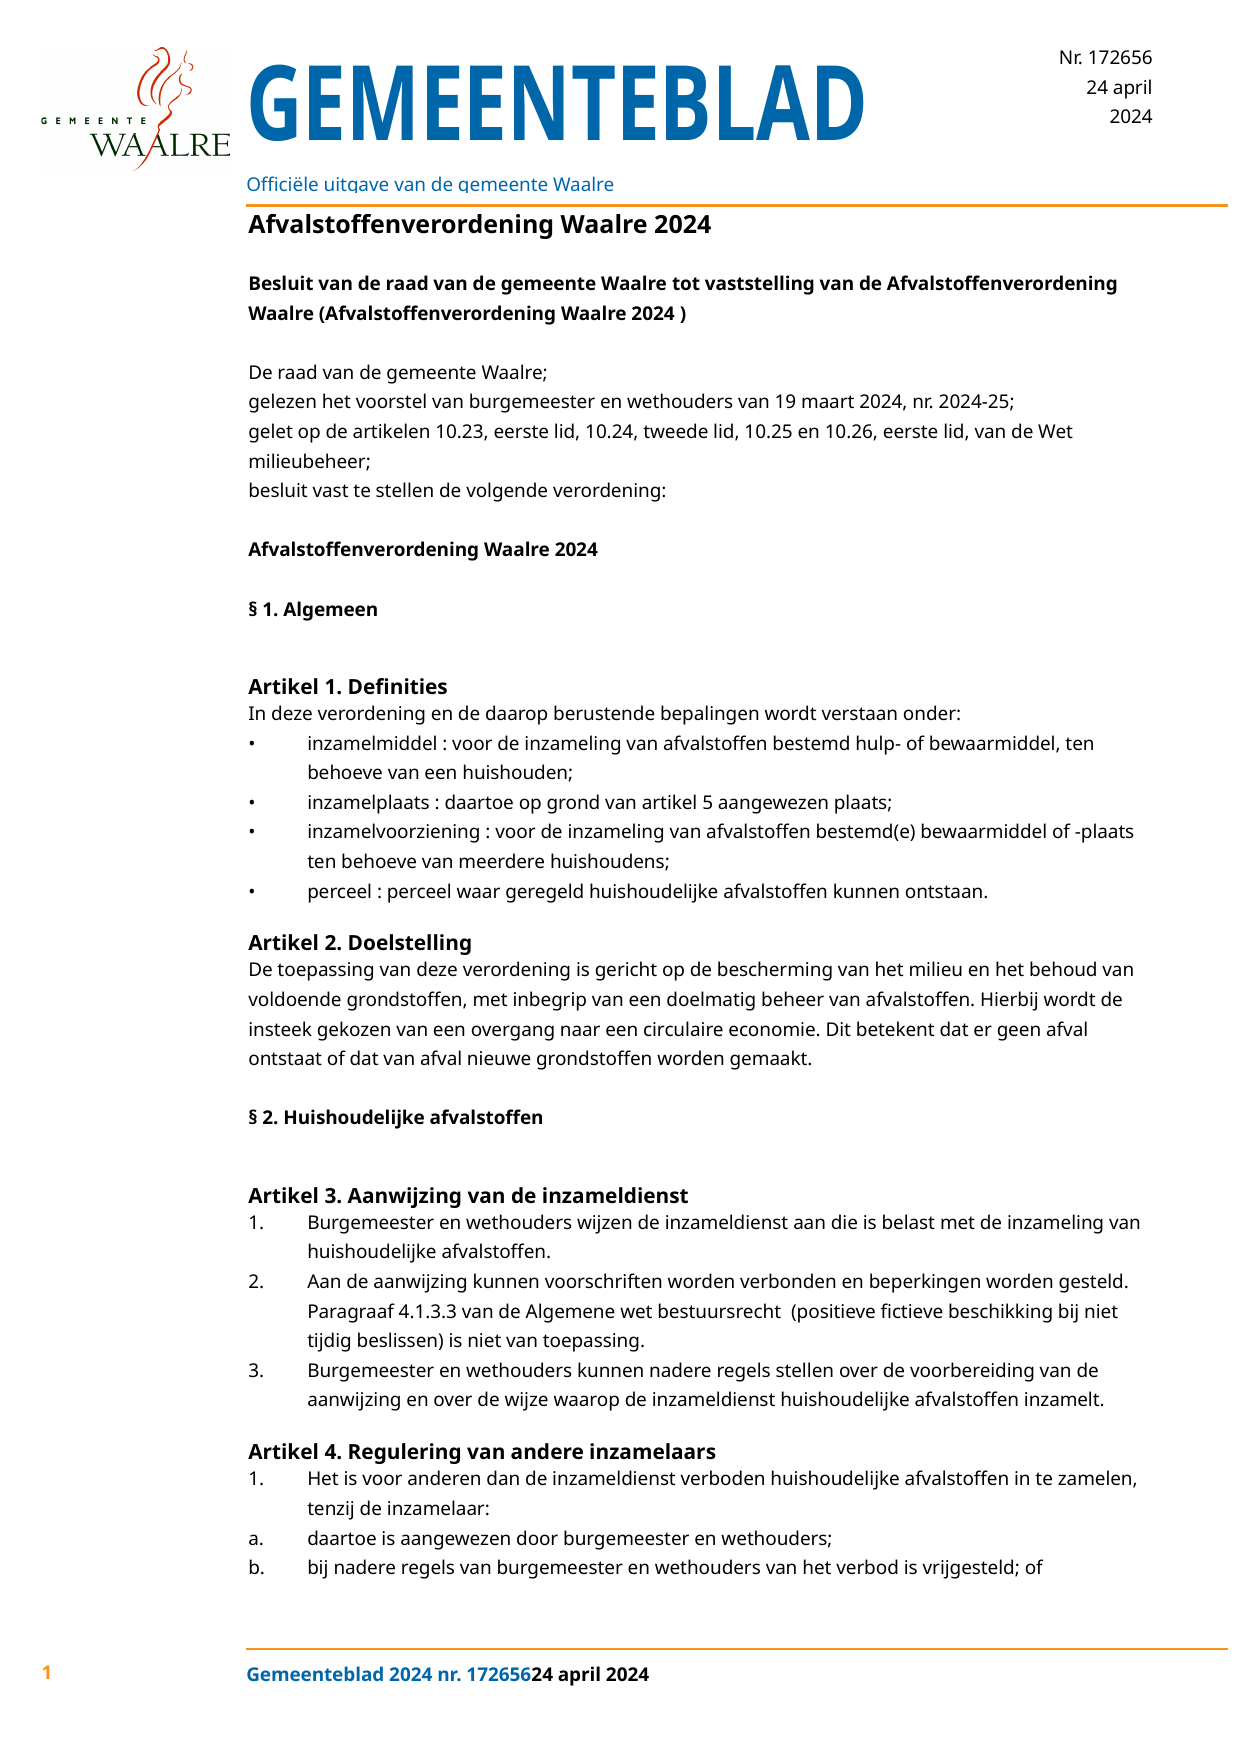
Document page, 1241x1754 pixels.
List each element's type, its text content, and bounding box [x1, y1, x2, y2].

list perceel : perceel waar geregeld huishoudelijke afvalstoffen kunnen ontstaan. [248, 878, 1152, 903]
text gelezen het voorstel van burgemeester en wethouders van 19 maart 2024, nr. 2024-25; [248, 389, 1152, 414]
text besluit vast te stellen de volgende verordening: [248, 477, 1152, 503]
text Artikel 4. Regulering van andere inzamelaars [248, 1437, 1152, 1466]
list inzamelvoorziening : voor de inzameling van afvalstoffen bestemd(e) bewaarmiddel of -plaats ten behoeve van meerdere huishoudens; [248, 819, 1152, 874]
text De toepassing van deze verordening is gericht op de bescherming van het milieu en het behoud van voldoende grondstoffen, met inbegrip van een doelmatig beheer van afvalstoffen. Hierbij wordt de insteek gekozen van een overgang naar een circulaire economie. Dit betekent dat er geen afval ontstaat of dat van afval nieuwe grondstoffen worden gemaakt. [248, 957, 1152, 1071]
list Burgemeester en wethouders wijzen de inzameldienst aan die is belast met de inzameling van huishoudelijke afvalstoffen. [248, 1209, 1152, 1264]
text § 2. Huishoudelijke afvalstoffen [248, 1104, 1152, 1130]
text § 1. Algemeen [248, 596, 1152, 621]
list Burgemeester en wethouders kunnen nadere regels stellen over de voorbereiding van de aanwijzing en over de wijze waarop de inzameldienst huishoudelijke afvalstoffen inzamelt. [248, 1357, 1152, 1412]
text Besluit van de raad van de gemeente Waalre tot vaststelling van de Afvalstoffenverordening Waalre (Afvalstoffenverordening Waalre 2024 ) [248, 270, 1152, 326]
text Afvalstoffenverordening Waalre 2024 [248, 537, 1152, 562]
list inzamelplaats : daartoe op grond van artikel 5 aangewezen plaats; [248, 789, 1152, 815]
text De raad van de gemeente Waalre; [248, 359, 1152, 385]
list bij nadere regels van burgemeester en wethouders van het verbod is vrijgesteld; of [248, 1554, 1152, 1580]
list inzamelmiddel : voor de inzameling van afvalstoffen bestemd hulp- of bewaarmiddel, ten behoeve van een huishouden; [248, 730, 1152, 785]
text Artikel 2. Doelstelling [248, 928, 1152, 957]
list daartoe is aangewezen door burgemeester en wethouders; [248, 1525, 1152, 1550]
picture [41, 47, 231, 172]
text In deze verordening en de daarop berustende bepalingen wordt verstaan onder: [248, 700, 1152, 726]
text Artikel 1. Definities [248, 672, 1152, 700]
text gelet op de artikelen 10.23, eerste lid, 10.24, tweede lid, 10.25 en 10.26, eerste lid, van de Wet milieubeheer; [248, 418, 1152, 473]
list Aan de aanwijzing kunnen voorschriften worden verbonden en beperkingen worden gesteld. Paragraaf 4.1.3.3 van de Algemene wet bestuursrecht (positieve fictieve beschikking bij niet tijdig beslissen) is niet van toepassing. [248, 1268, 1152, 1353]
text Afvalstoffenverordening Waalre 2024 [248, 207, 1152, 241]
text Artikel 3. Aanwijzing van de inzameldienst [248, 1181, 1152, 1209]
list Het is voor anderen dan de inzameldienst verboden huishoudelijke afvalstoffen in te zamelen, tenzij de inzamelaar: [248, 1466, 1152, 1521]
